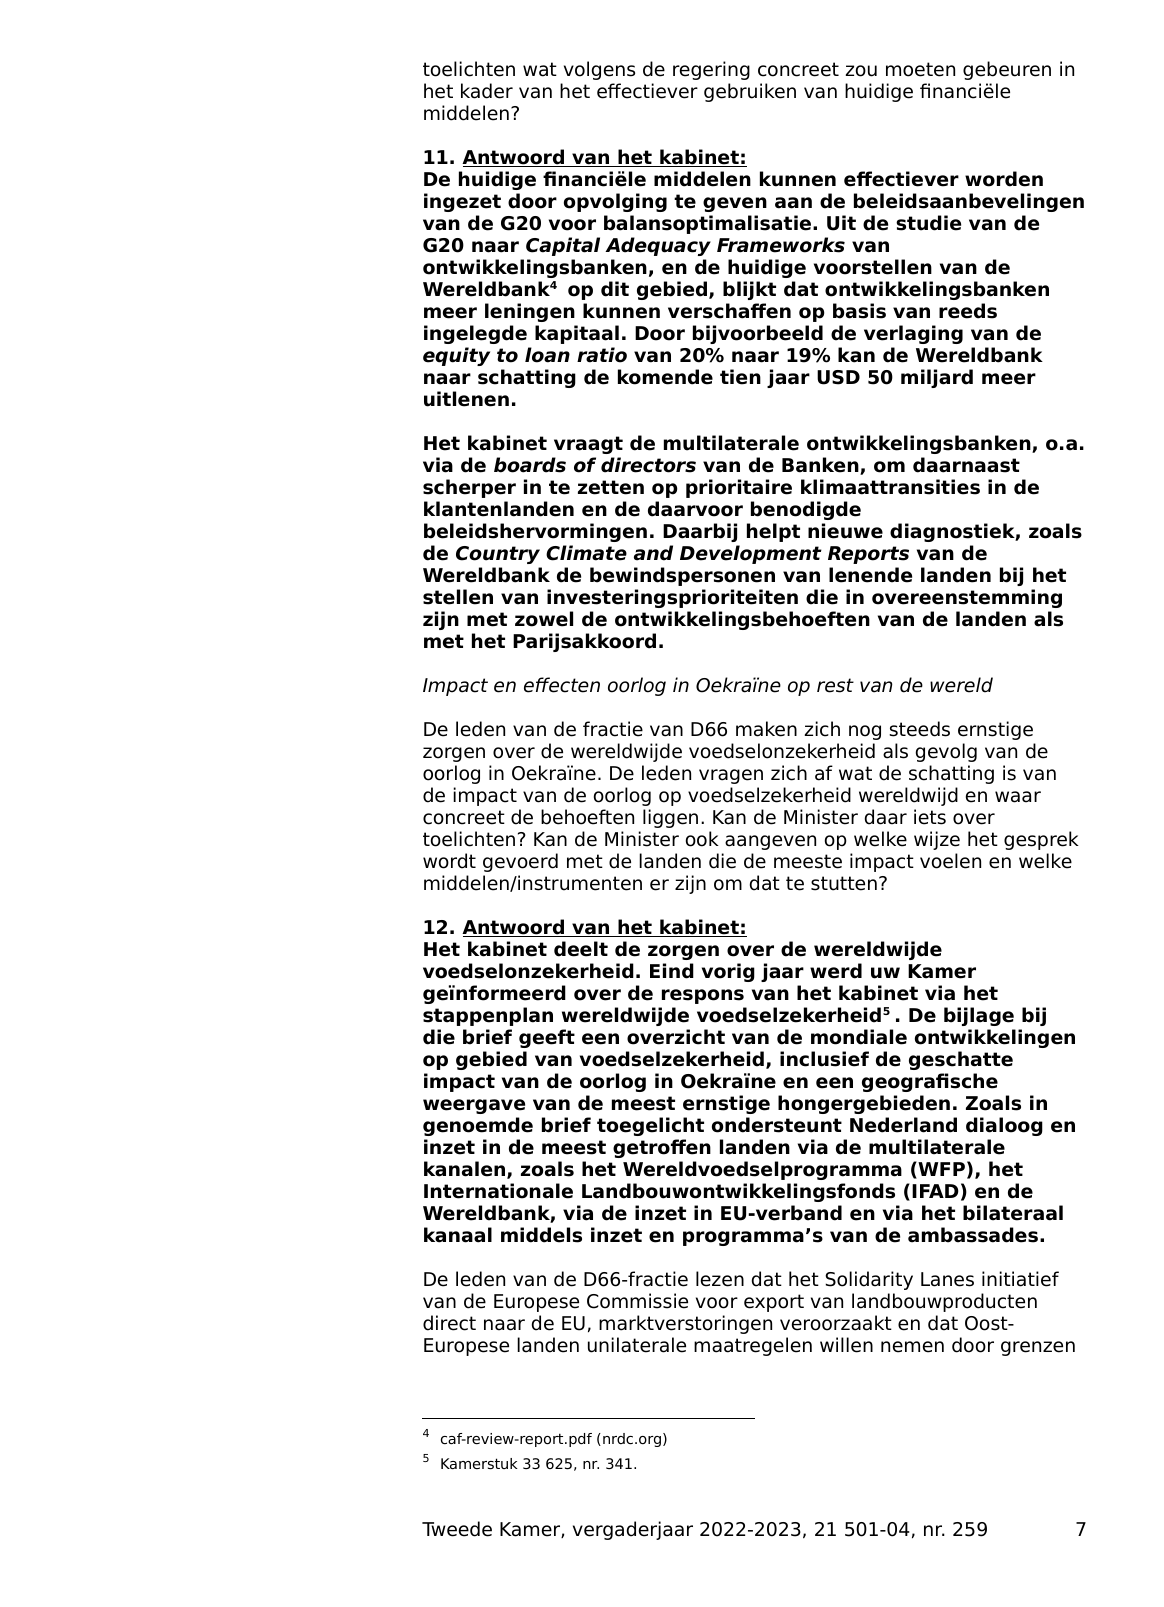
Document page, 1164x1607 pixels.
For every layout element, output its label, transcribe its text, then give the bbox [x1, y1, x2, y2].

text caf-review-report.pdf (nrdc.org) [422, 1427, 1087, 1449]
text De leden van de D66-fractie lezen dat het Solidarity Lanes initiatief van de Europese Commissie voor export van landbouwproducten direct naar de EU, marktverstoringen veroorzaakt en dat Oost-Europese landen unilaterale maatregelen willen nemen door grenzen [422, 1269, 1087, 1357]
text toelichten wat volgens de regering concreet zou moeten gebeuren in het kader van het effectiever gebruiken van huidige financiële middelen? [422, 59, 1087, 125]
text Het kabinet deelt de zorgen over de wereldwijde voedselonzekerheid. Eind vorig jaar werd uw Kamer geïnformeerd over de respons van het kabinet via het stappenplan wereldwijde voedselzekerheid. De bijlage bij die brief geeft een overzicht van de mondiale ontwikkelingen op gebied van voedselzekerheid, inclusief de geschatte impact van de oorlog in Oekraïne en een geografische weergave van de meest ernstige hongergebieden. Zoals in genoemde brief toegelicht ondersteunt Nederland dialoog en inzet in de meest getroffen landen via de multilaterale kanalen, zoals het Wereldvoedselprogramma (WFP), het Internationale Landbouwontwikkelingsfonds (IFAD) en de Wereldbank, via de inzet in EU-verband en via het bilateraal kanaal middels inzet en programma’s van de ambassades. [422, 939, 1087, 1247]
subtitle Impact en effecten oorlog in Oekraïne op rest van de wereld [422, 675, 1087, 697]
text 12. Antwoord van het kabinet: [422, 917, 1087, 939]
text Het kabinet vraagt de multilaterale ontwikkelingsbanken, o.a. via de boards of directors van de Banken, om daarnaast scherper in te zetten op prioritaire klimaattransities in de klantenlanden en de daarvoor benodigde beleidshervormingen. Daarbij helpt nieuwe diagnostiek, zoals de Country Climate and Development Reports van de Wereldbank de bewindspersonen van lenende landen bij het stellen van investeringsprioriteiten die in overeenstemming zijn met zowel de ontwikkelingsbehoeften van de landen als met het Parijsakkoord. [422, 433, 1087, 653]
text Kamerstuk 33 625, nr. 341. [422, 1452, 1087, 1474]
text De leden van de fractie van D66 maken zich nog steeds ernstige zorgen over de wereldwijde voedselonzekerheid als gevolg van de oorlog in Oekraïne. De leden vragen zich af wat de schatting is van de impact van de oorlog op voedselzekerheid wereldwijd en waar concreet de behoeften liggen. Kan de Minister daar iets over toelichten? Kan de Minister ook aangeven op welke wijze het gesprek wordt gevoerd met de landen die de meeste impact voelen en welke middelen/instrumenten er zijn om dat te stutten? [422, 719, 1087, 895]
text 11. Antwoord van het kabinet: [422, 147, 1087, 169]
text De huidige financiële middelen kunnen effectiever worden ingezet door opvolging te geven aan de beleidsaanbevelingen van de G20 voor balansoptimalisatie. Uit de studie van de G20 naar Capital Adequacy Frameworks van ontwikkelingsbanken, en de huidige voorstellen van de Wereldbank op dit gebied, blijkt dat ontwikkelingsbanken meer leningen kunnen verschaffen op basis van reeds ingelegde kapitaal. Door bijvoorbeeld de verlaging van de equity to loan ratio van 20% naar 19% kan de Wereldbank naar schatting de komende tien jaar USD 50 miljard meer uitlenen. [422, 169, 1087, 411]
